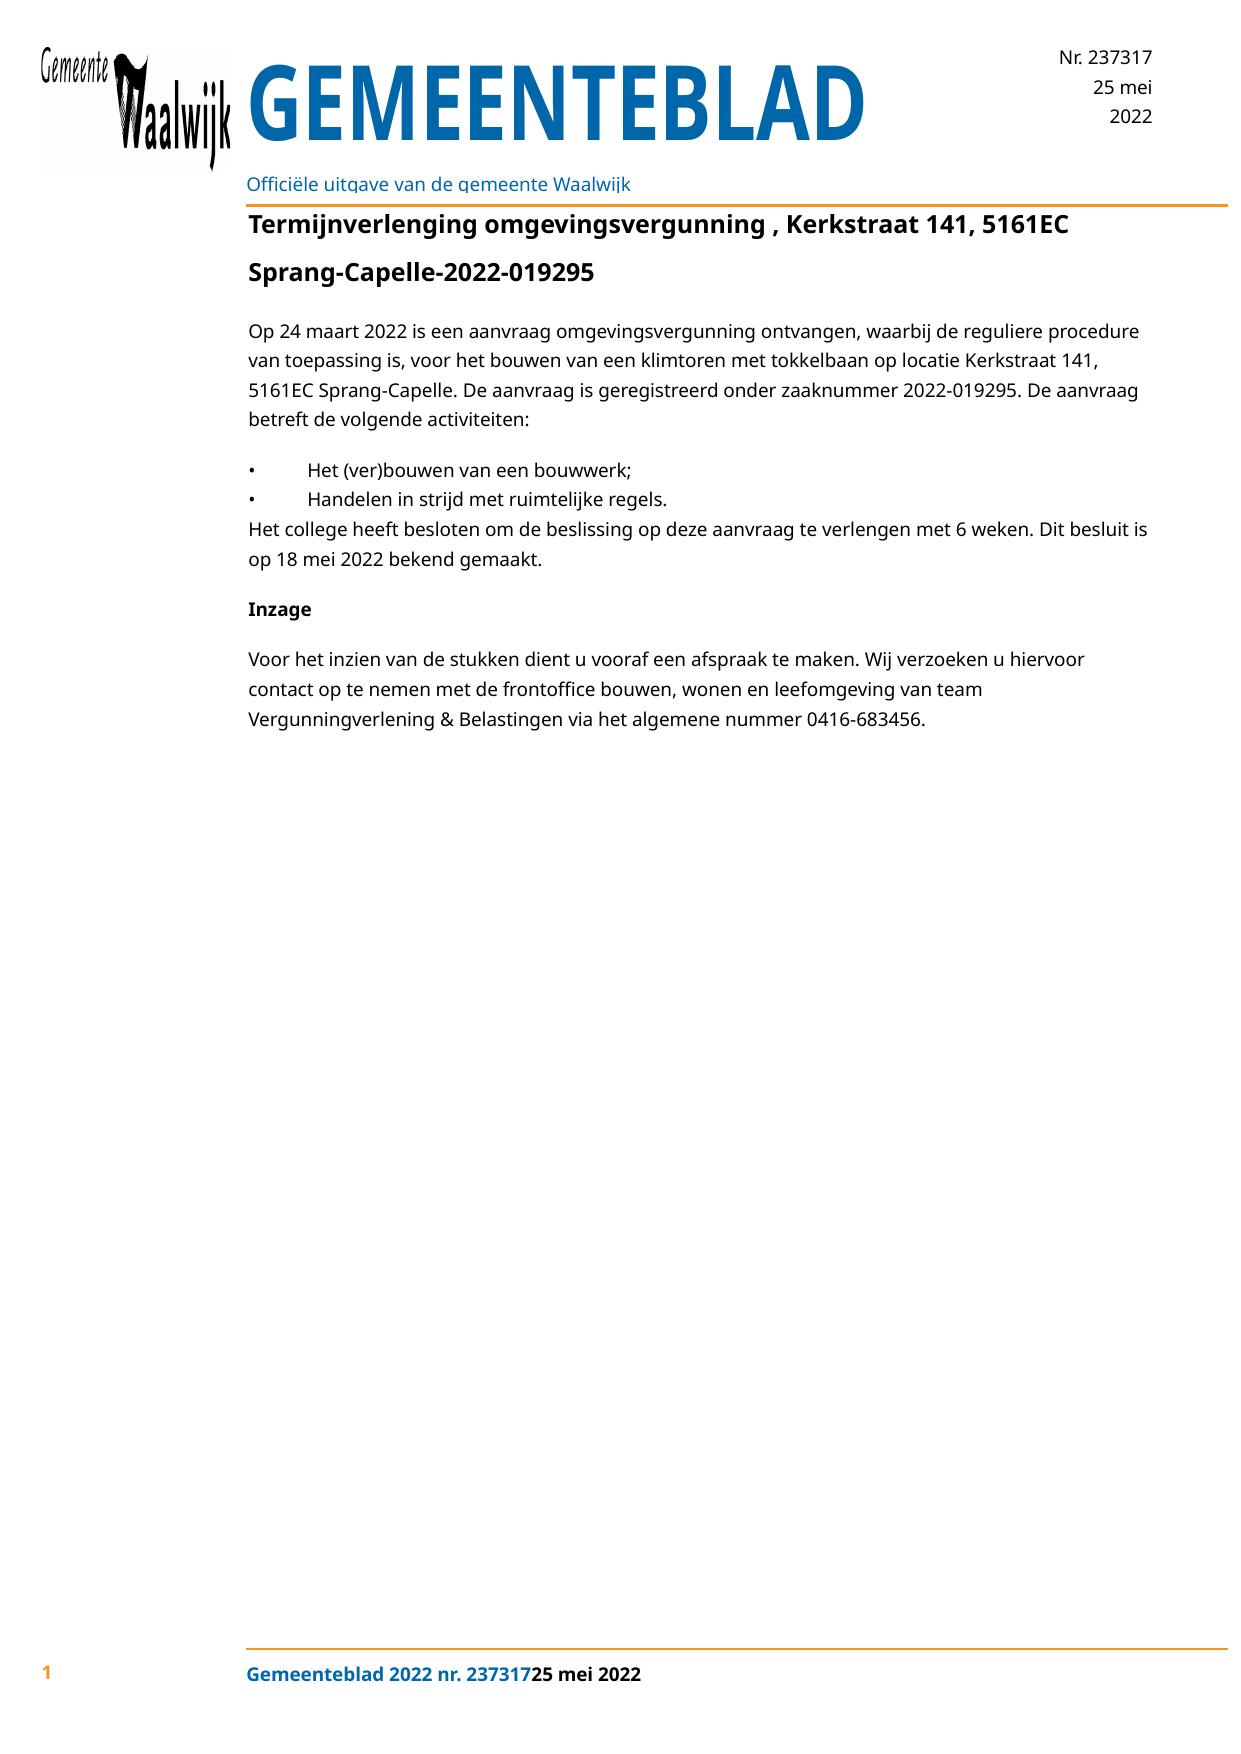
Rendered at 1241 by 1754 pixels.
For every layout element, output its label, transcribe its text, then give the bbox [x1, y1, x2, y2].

text Voor het inzien van de stukken dient u vooraf een afspraak te maken. Wij verzoeken u hiervoor contact op te nemen met de frontoffice bouwen, wonen en leefomgeving van team Vergunningverlening & Belastingen via het algemene nummer 0416-683456. [248, 647, 1152, 732]
text Termijnverlenging omgevingsvergunning , Kerkstraat 141, 5161EC Sprang-Capelle-2022-019295 [248, 207, 1152, 288]
text Inzage [248, 596, 1152, 622]
list Het (ver)bouwen van een bouwwerk; [248, 457, 1152, 483]
text Het college heeft besloten om de beslissing op deze aanvraag te verlengen met 6 weken. Dit besluit is op 18 mei 2022 bekend gemaakt. [248, 516, 1152, 572]
text Op 24 maart 2022 is een aanvraag omgevingsvergunning ontvangen, waarbij de reguliere procedure van toepassing is, voor het bouwen van een klimtoren met tokkelbaan op locatie Kerkstraat 141, 5161EC Sprang-Capelle. De aanvraag is geregistreerd onder zaaknummer 2022-019295. De aanvraag betreft de volgende activiteiten: [248, 318, 1152, 432]
picture [41, 47, 231, 172]
list Handelen in strijd met ruimtelijke regels. [248, 487, 1152, 512]
